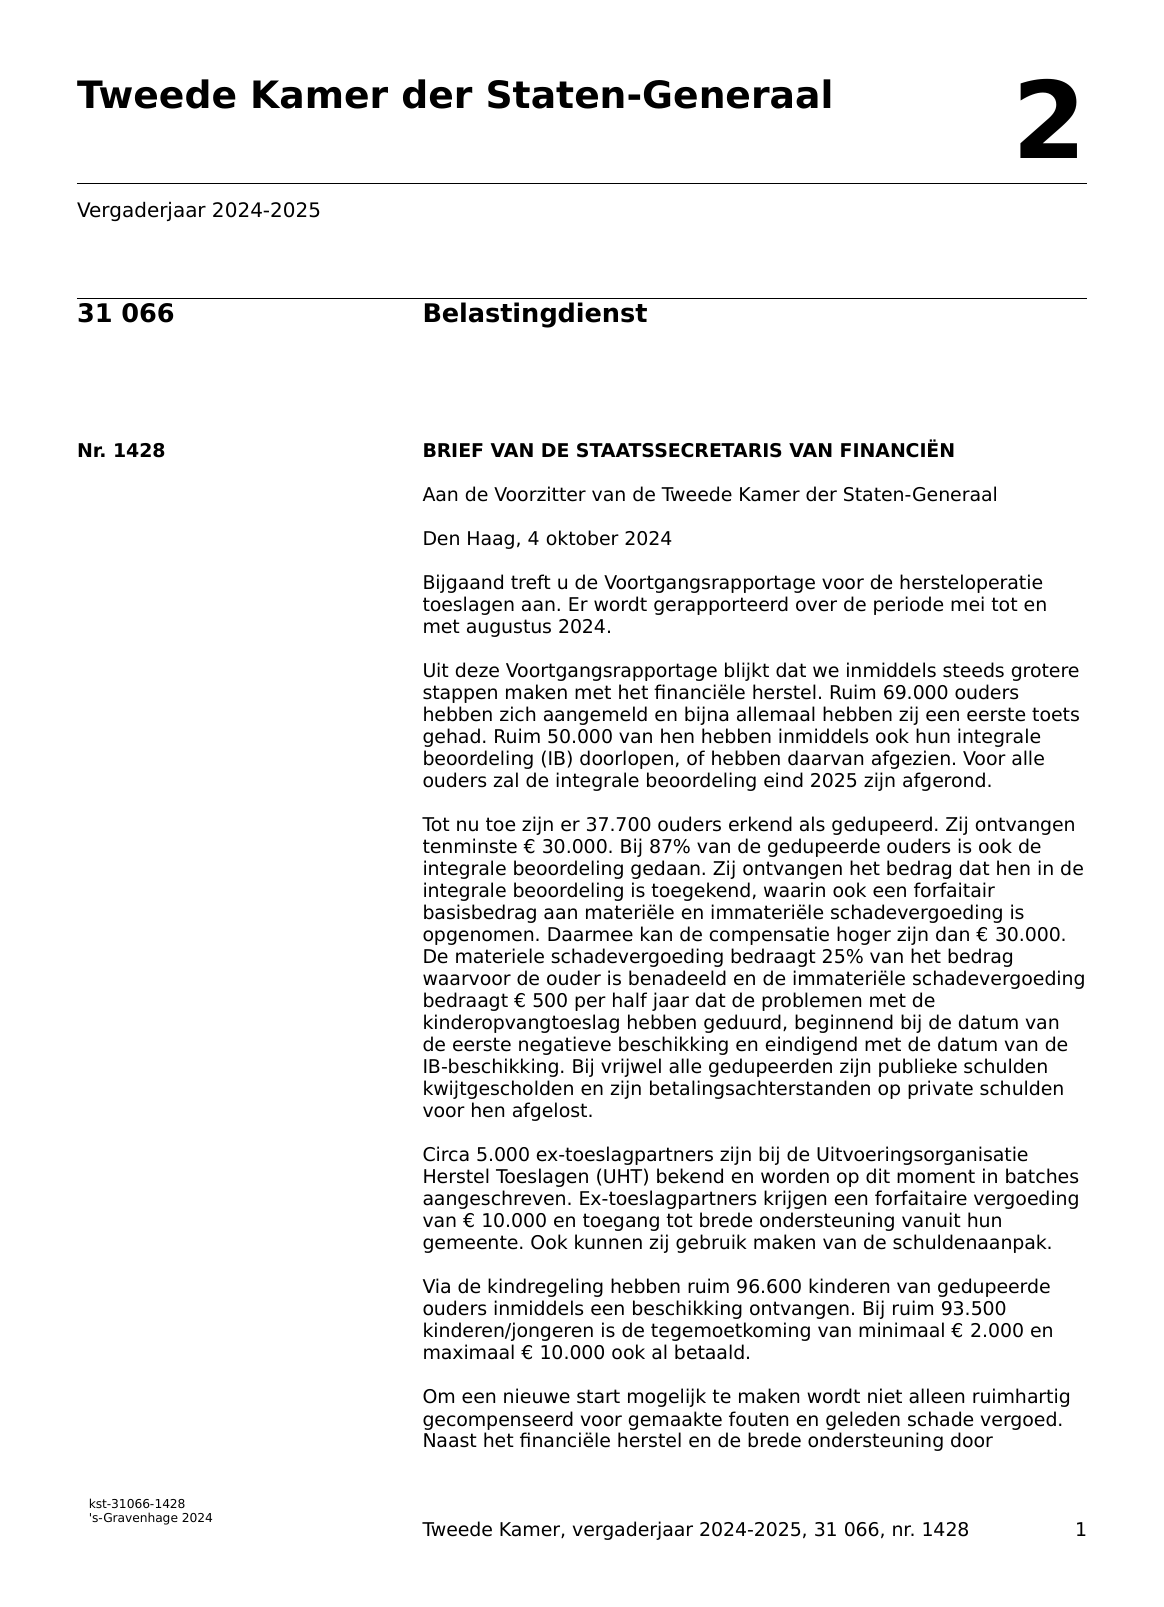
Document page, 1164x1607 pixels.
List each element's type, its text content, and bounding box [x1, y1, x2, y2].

table_header Tweede Kamer der Staten-Generaal [77, 59, 886, 183]
table_cell Vergaderjaar 2024-2025 [77, 184, 1087, 298]
text 's-Gravenhage 2024 [88, 1511, 323, 1525]
text Via de kindregeling hebben ruim 96.600 kinderen van gedupeerde ouders inmiddels een beschikking ontvangen. Bij ruim 93.500 kinderen/jongeren is de tegemoetkoming van minimaal € 2.000 en maximaal € 10.000 ook al betaald. [422, 1276, 1087, 1364]
subtitle Nr. 1428 BRIEF VAN DE STAATSSECRETARIS VAN FINANCIËN [77, 440, 1087, 462]
text Den Haag, 4 oktober 2024 [422, 528, 1087, 550]
text Uit deze Voortgangsrapportage blijkt dat we inmiddels steeds grotere stappen maken met het financiële herstel. Ruim 69.000 ouders hebben zich aangemeld en bijna allemaal hebben zij een eerste toets gehad. Ruim 50.000 van hen hebben inmiddels ook hun integrale beoordeling (IB) doorlopen, of hebben daarvan afgezien. Voor alle ouders zal de integrale beoordeling eind 2025 zijn afgerond. [422, 660, 1087, 792]
text kst-31066-1428 [88, 1497, 323, 1511]
text Om een nieuwe start mogelijk te maken wordt niet alleen ruimhartig gecompenseerd voor gemaakte fouten en geleden schade vergoed. Naast het financiële herstel en de brede ondersteuning door [422, 1386, 1087, 1452]
text Circa 5.000 ex-toeslagpartners zijn bij de Uitvoeringsorganisatie Herstel Toeslagen (UHT) bekend en worden op dit moment in batches aangeschreven. Ex-toeslagpartners krijgen een forfaitaire vergoeding van € 10.000 en toegang tot brede ondersteuning vanuit hun gemeente. Ook kunnen zij gebruik maken van de schuldenaanpak. [422, 1144, 1087, 1254]
subtitle 31 066 Belastingdienst [77, 299, 1087, 329]
text Aan de Voorzitter van de Tweede Kamer der Staten-Generaal [422, 484, 1087, 506]
text Tot nu toe zijn er 37.700 ouders erkend als gedupeerd. Zij ontvangen tenminste € 30.000. Bij 87% van de gedupeerde ouders is ook de integrale beoordeling gedaan. Zij ontvangen het bedrag dat hen in de integrale beoordeling is toegekend, waarin ook een forfaitair basisbedrag aan materiële en immateriële schadevergoeding is opgenomen. Daarmee kan de compensatie hoger zijn dan € 30.000. De materiele schadevergoeding bedraagt 25% van het bedrag waarvoor de ouder is benadeeld en de immateriële schadevergoeding bedraagt € 500 per half jaar dat de problemen met de kinderopvangtoeslag hebben geduurd, beginnend bij de datum van de eerste negatieve beschikking en eindigend met de datum van de IB-beschikking. Bij vrijwel alle gedupeerden zijn publieke schulden kwijtgescholden en zijn betalingsachterstanden op private schulden voor hen afgelost. [422, 814, 1087, 1122]
table_header 2 [886, 59, 1087, 183]
text Bijgaand treft u de Voortgangsrapportage voor de hersteloperatie toeslagen aan. Er wordt gerapporteerd over de periode mei tot en met augustus 2024. [422, 572, 1087, 638]
